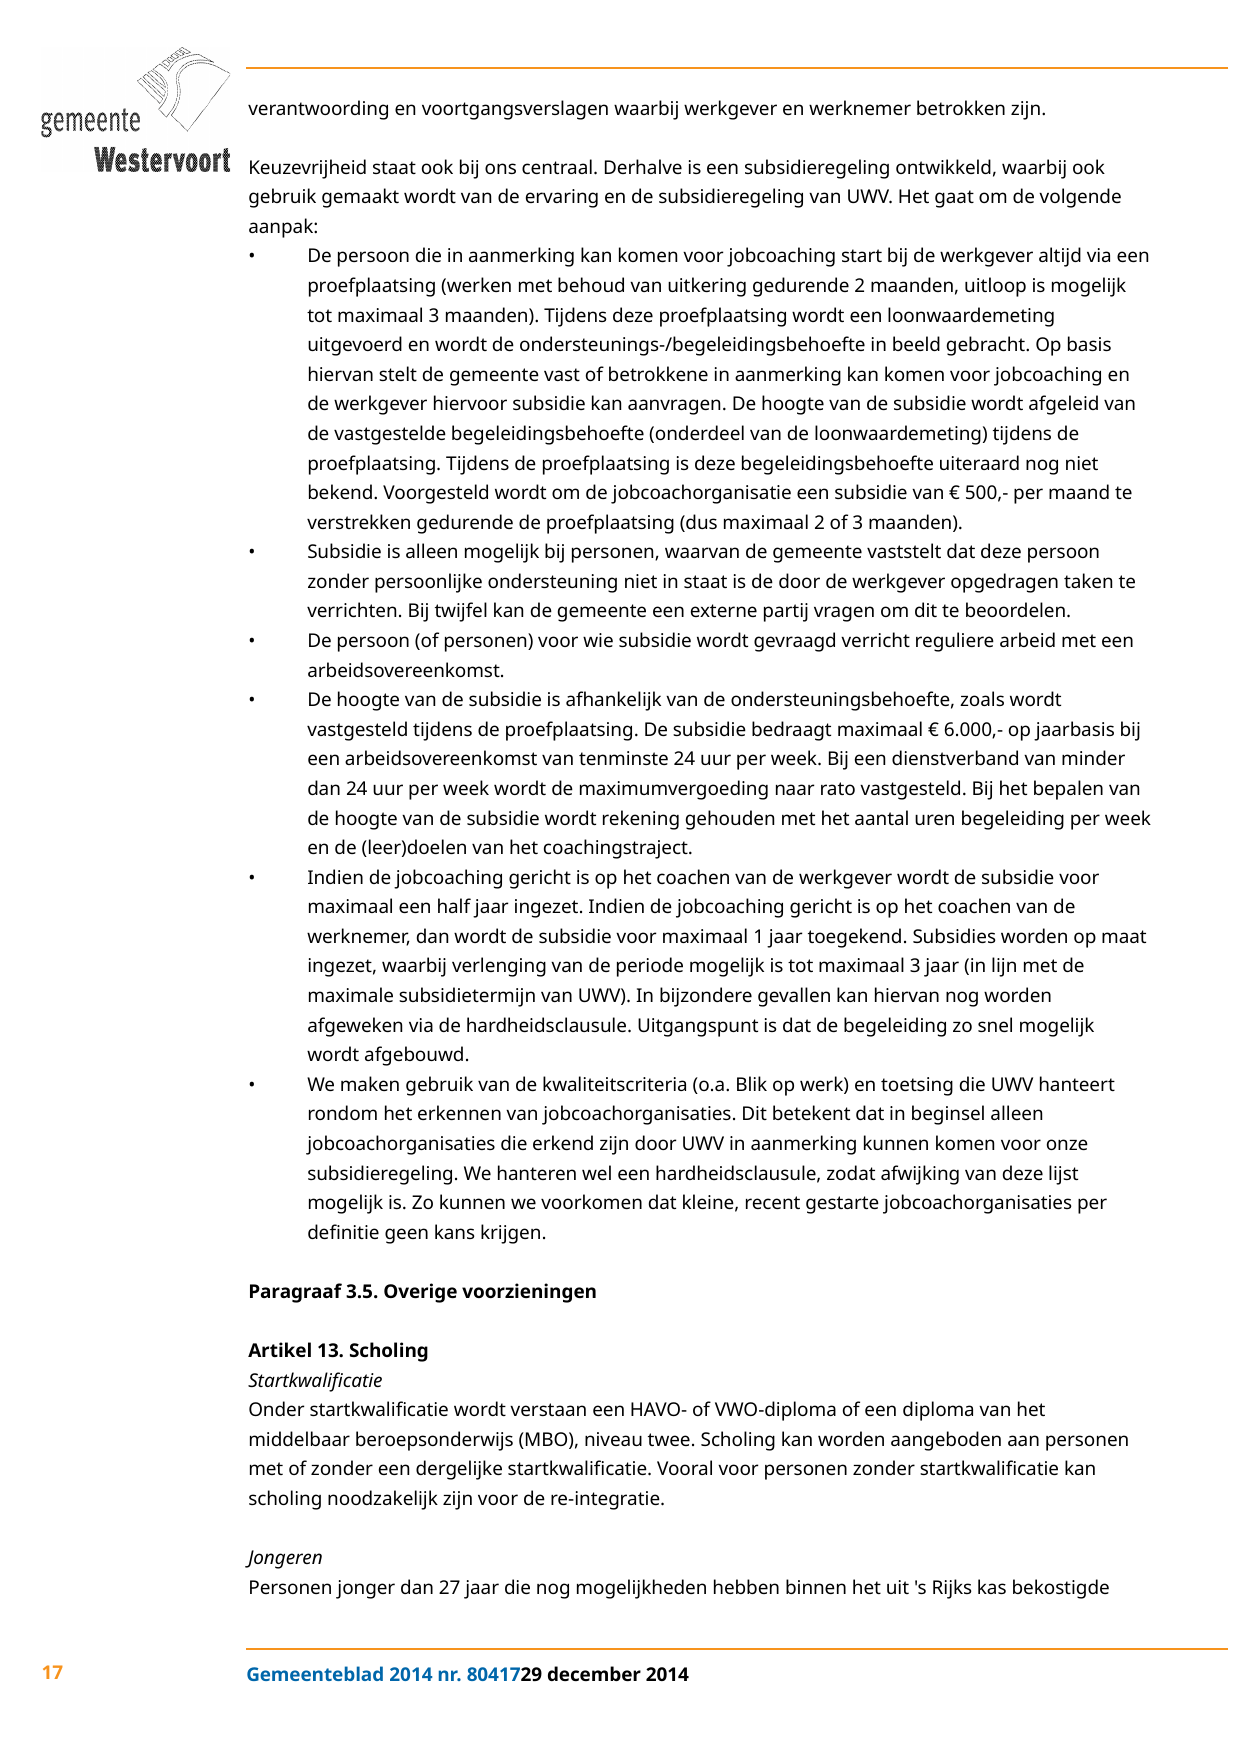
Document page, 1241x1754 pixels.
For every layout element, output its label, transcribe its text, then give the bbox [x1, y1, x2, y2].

text Personen jonger dan 27 jaar die nog mogelijkheden hebben binnen het uit 's Rijks kas bekostigde [248, 1574, 1152, 1600]
text Startkwalificatie [248, 1367, 1152, 1393]
text Onder startkwalificatie wordt verstaan een HAVO- of VWO-diploma of een diploma van het middelbaar beroepsonderwijs (MBO), niveau twee. Scholing kan worden aangeboden aan personen met of zonder een dergelijke startkwalificatie. Vooral voor personen zonder startkwalificatie kan scholing noodzakelijk zijn voor de re-integratie. [248, 1396, 1152, 1511]
list De persoon (of personen) voor wie subsidie wordt gevraagd verricht reguliere arbeid met een arbeidsovereenkomst. [248, 627, 1152, 683]
list De persoon die in aanmerking kan komen voor jobcoaching start bij de werkgever altijd via een proefplaatsing (werken met behoud van uitkering gedurende 2 maanden, uitloop is mogelijk tot maximaal 3 maanden). Tijdens deze proefplaatsing wordt een loonwaardemeting uitgevoerd en wordt de ondersteunings-/begeleidingsbehoefte in beeld gebracht. Op basis hiervan stelt de gemeente vast of betrokkene in aanmerking kan komen voor jobcoaching en de werkgever hiervoor subsidie kan aanvragen. De hoogte van de subsidie wordt afgeleid van de vastgestelde begeleidingsbehoefte (onderdeel van de loonwaardemeting) tijdens de proefplaatsing. Tijdens de proefplaatsing is deze begeleidingsbehoefte uiteraard nog niet bekend. Voorgesteld wordt om de jobcoachorganisatie een subsidie van € 500,- per maand te verstrekken gedurende de proefplaatsing (dus maximaal 2 of 3 maanden). [248, 243, 1152, 535]
list We maken gebruik van de kwaliteitscriteria (o.a. Blik op werk) en toetsing die UWV hanteert rondom het erkennen van jobcoachorganisaties. Dit betekent dat in beginsel alleen jobcoachorganisaties die erkend zijn door UWV in aanmerking kunnen komen voor onze subsidieregeling. We hanteren wel een hardheidsclausule, zodat afwijking van deze lijst mogelijk is. Zo kunnen we voorkomen dat kleine, recent gestarte jobcoachorganisaties per definitie geen kans krijgen. [248, 1071, 1152, 1245]
list De hoogte van de subsidie is afhankelijk van de ondersteuningsbehoefte, zoals wordt vastgesteld tijdens de proefplaatsing. De subsidie bedraagt maximaal € 6.000,- op jaarbasis bij een arbeidsovereenkomst van tenminste 24 uur per week. Bij een dienstverband van minder dan 24 uur per week wordt de maximumvergoeding naar rato vastgesteld. Bij het bepalen van de hoogte van de subsidie wordt rekening gehouden met het aantal uren begeleiding per week en de (leer)doelen van het coachingstraject. [248, 686, 1152, 860]
text Jongeren [248, 1544, 1152, 1570]
list Subsidie is alleen mogelijk bij personen, waarvan de gemeente vaststelt dat deze persoon zonder persoonlijke ondersteuning niet in staat is de door de werkgever opgedragen taken te verrichten. Bij twijfel kan de gemeente een externe partij vragen om dit te beoordelen. [248, 538, 1152, 623]
text Paragraaf 3.5. Overige voorzieningen [248, 1278, 1152, 1304]
text verantwoording en voortgangsverslagen waarbij werkgever en werknemer betrokken zijn. [248, 95, 1152, 121]
picture [41, 47, 231, 172]
text Keuzevrijheid staat ook bij ons centraal. Derhalve is een subsidieregeling ontwikkeld, waarbij ook gebruik gemaakt wordt van de ervaring en de subsidieregeling van UWV. Het gaat om de volgende aanpak: [248, 154, 1152, 239]
list Indien de jobcoaching gericht is op het coachen van de werkgever wordt de subsidie voor maximaal een half jaar ingezet. Indien de jobcoaching gericht is op het coachen van de werknemer, dan wordt de subsidie voor maximaal 1 jaar toegekend. Subsidies worden op maat ingezet, waarbij verlenging van de periode mogelijk is tot maximaal 3 jaar (in lijn met de maximale subsidietermijn van UWV). In bijzondere gevallen kan hiervan nog worden afgeweken via de hardheidsclausule. Uitgangspunt is dat de begeleiding zo snel mogelijk wordt afgebouwd. [248, 864, 1152, 1067]
text Artikel 13. Scholing [248, 1337, 1152, 1363]
